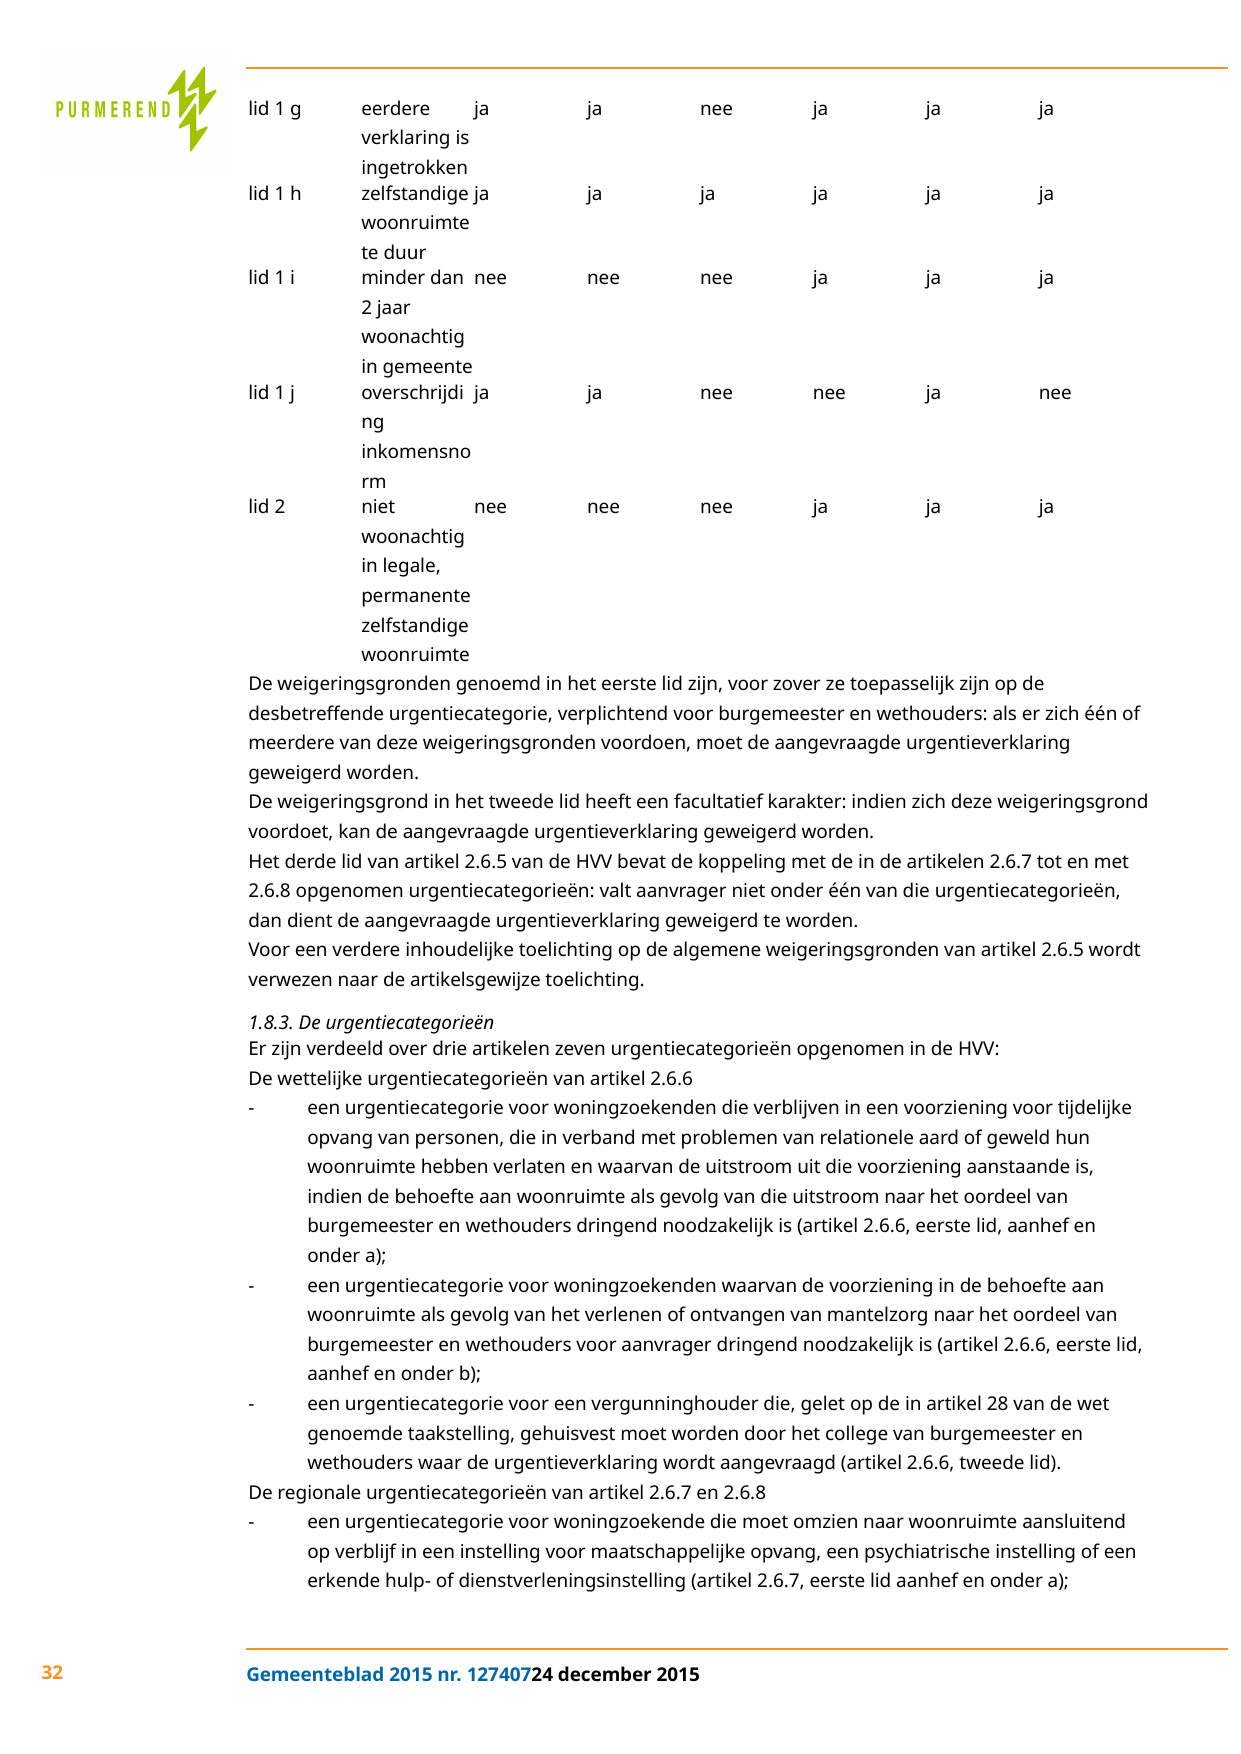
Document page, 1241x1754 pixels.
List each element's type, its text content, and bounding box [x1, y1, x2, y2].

text Er zijn verdeeld over drie artikelen zeven urgentiecategorieën opgenomen in de HVV: [248, 1035, 1152, 1061]
table_cell nee [587, 494, 700, 667]
table_cell ja [813, 494, 926, 667]
table_cell ja [813, 265, 926, 379]
list een urgentiecategorie voor woningzoekenden die verblijven in een voorziening voor tijdelijke opvang van personen, die in verband met problemen van relationele aard of geweld hun woonruimte hebben verlaten en waarvan de uitstroom uit die voorziening aanstaande is, indien de behoefte aan woonruimte als gevolg van die uitstroom naar het oordeel van burgemeester en wethouders dringend noodzakelijk is (artikel 2.6.6, eerste lid, aanhef en onder a); [248, 1094, 1152, 1268]
table_cell lid 2 [248, 494, 361, 667]
text De regionale urgentiecategorieën van artikel 2.6.7 en 2.6.8 [248, 1479, 1152, 1504]
table_cell nee [1039, 379, 1152, 493]
table_cell lid 1 j [248, 379, 361, 493]
table_cell ja [926, 379, 1038, 493]
table_cell nee [587, 265, 700, 379]
table_cell minder dan 2 jaar woonachtig in gemeente [361, 265, 474, 379]
text Voor een verdere inhoudelijke toelichting op de algemene weigeringsgronden van artikel 2.6.5 wordt verwezen naar de artikelsgewijze toelichting. [248, 937, 1152, 992]
table_cell ja [1039, 95, 1152, 180]
table_cell ja [474, 379, 587, 493]
table_cell nee [700, 494, 813, 667]
table_cell eerdere verklaring is ingetrokken [361, 95, 474, 180]
text De wettelijke urgentiecategorieën van artikel 2.6.6 [248, 1065, 1152, 1090]
table_cell nee [700, 379, 813, 493]
table_cell zelfstandige woonruimte te duur [361, 180, 474, 264]
table_cell ja [926, 95, 1038, 180]
table_cell nee [700, 265, 813, 379]
text De weigeringsgrond in het tweede lid heeft een facultatief karakter: indien zich deze weigeringsgrond voordoet, kan de aangevraagde urgentieverklaring geweigerd worden. [248, 789, 1152, 844]
picture [41, 47, 231, 172]
table_cell ja [926, 180, 1038, 264]
table_cell lid 1 g [248, 95, 361, 180]
text Het derde lid van artikel 2.6.5 van de HVV bevat de koppeling met de in de artikelen 2.6.7 tot en met 2.6.8 opgenomen urgentiecategorieën: valt aanvrager niet onder één van die urgentiecategorieën, dan dient de aangevraagde urgentieverklaring geweigerd te worden. [248, 848, 1152, 933]
table_cell ja [700, 180, 813, 264]
table_cell niet woonachtig in legale, permanente zelfstandige woonruimte [361, 494, 474, 667]
table_cell overschrijding inkomensnorm [361, 379, 474, 493]
table_cell lid 1 h [248, 180, 361, 264]
table_cell ja [474, 95, 587, 180]
text De weigeringsgronden genoemd in het eerste lid zijn, voor zover ze toepasselijk zijn op de desbetreffende urgentiecategorie, verplichtend voor burgemeester en wethouders: als er zich één of meerdere van deze weigeringsgronden voordoen, moet de aangevraagde urgentieverklaring geweigerd worden. [248, 670, 1152, 785]
table_cell ja [587, 379, 700, 493]
table_cell nee [813, 379, 926, 493]
list een urgentiecategorie voor woningzoekenden waarvan de voorziening in de behoefte aan woonruimte als gevolg van het verlenen of ontvangen van mantelzorg naar het oordeel van burgemeester en wethouders voor aanvrager dringend noodzakelijk is (artikel 2.6.6, eerste lid, aanhef en onder b); [248, 1272, 1152, 1386]
text 1.8.3. De urgentiecategorieën [248, 1009, 1152, 1035]
list een urgentiecategorie voor woningzoekende die moet omzien naar woonruimte aansluitend op verblijf in een instelling voor maatschappelijke opvang, een psychiatrische instelling of een erkende hulp- of dienstverleningsinstelling (artikel 2.6.7, eerste lid aanhef en onder a); [248, 1508, 1152, 1593]
list een urgentiecategorie voor een vergunninghouder die, gelet op de in artikel 28 van de wet genoemde taakstelling, gehuisvest moet worden door het college van burgemeester en wethouders waar de urgentieverklaring wordt aangevraagd (artikel 2.6.6, tweede lid). [248, 1390, 1152, 1475]
table_cell ja [926, 494, 1038, 667]
table_cell ja [813, 95, 926, 180]
table_cell lid 1 i [248, 265, 361, 379]
table_cell ja [1039, 265, 1152, 379]
table_cell nee [700, 95, 813, 180]
table_cell ja [813, 180, 926, 264]
table_cell ja [587, 95, 700, 180]
table_cell ja [926, 265, 1038, 379]
table_cell ja [1039, 180, 1152, 264]
table_cell nee [474, 494, 587, 667]
table_cell ja [474, 180, 587, 264]
table_cell ja [587, 180, 700, 264]
table_cell ja [1039, 494, 1152, 667]
table_cell nee [474, 265, 587, 379]
